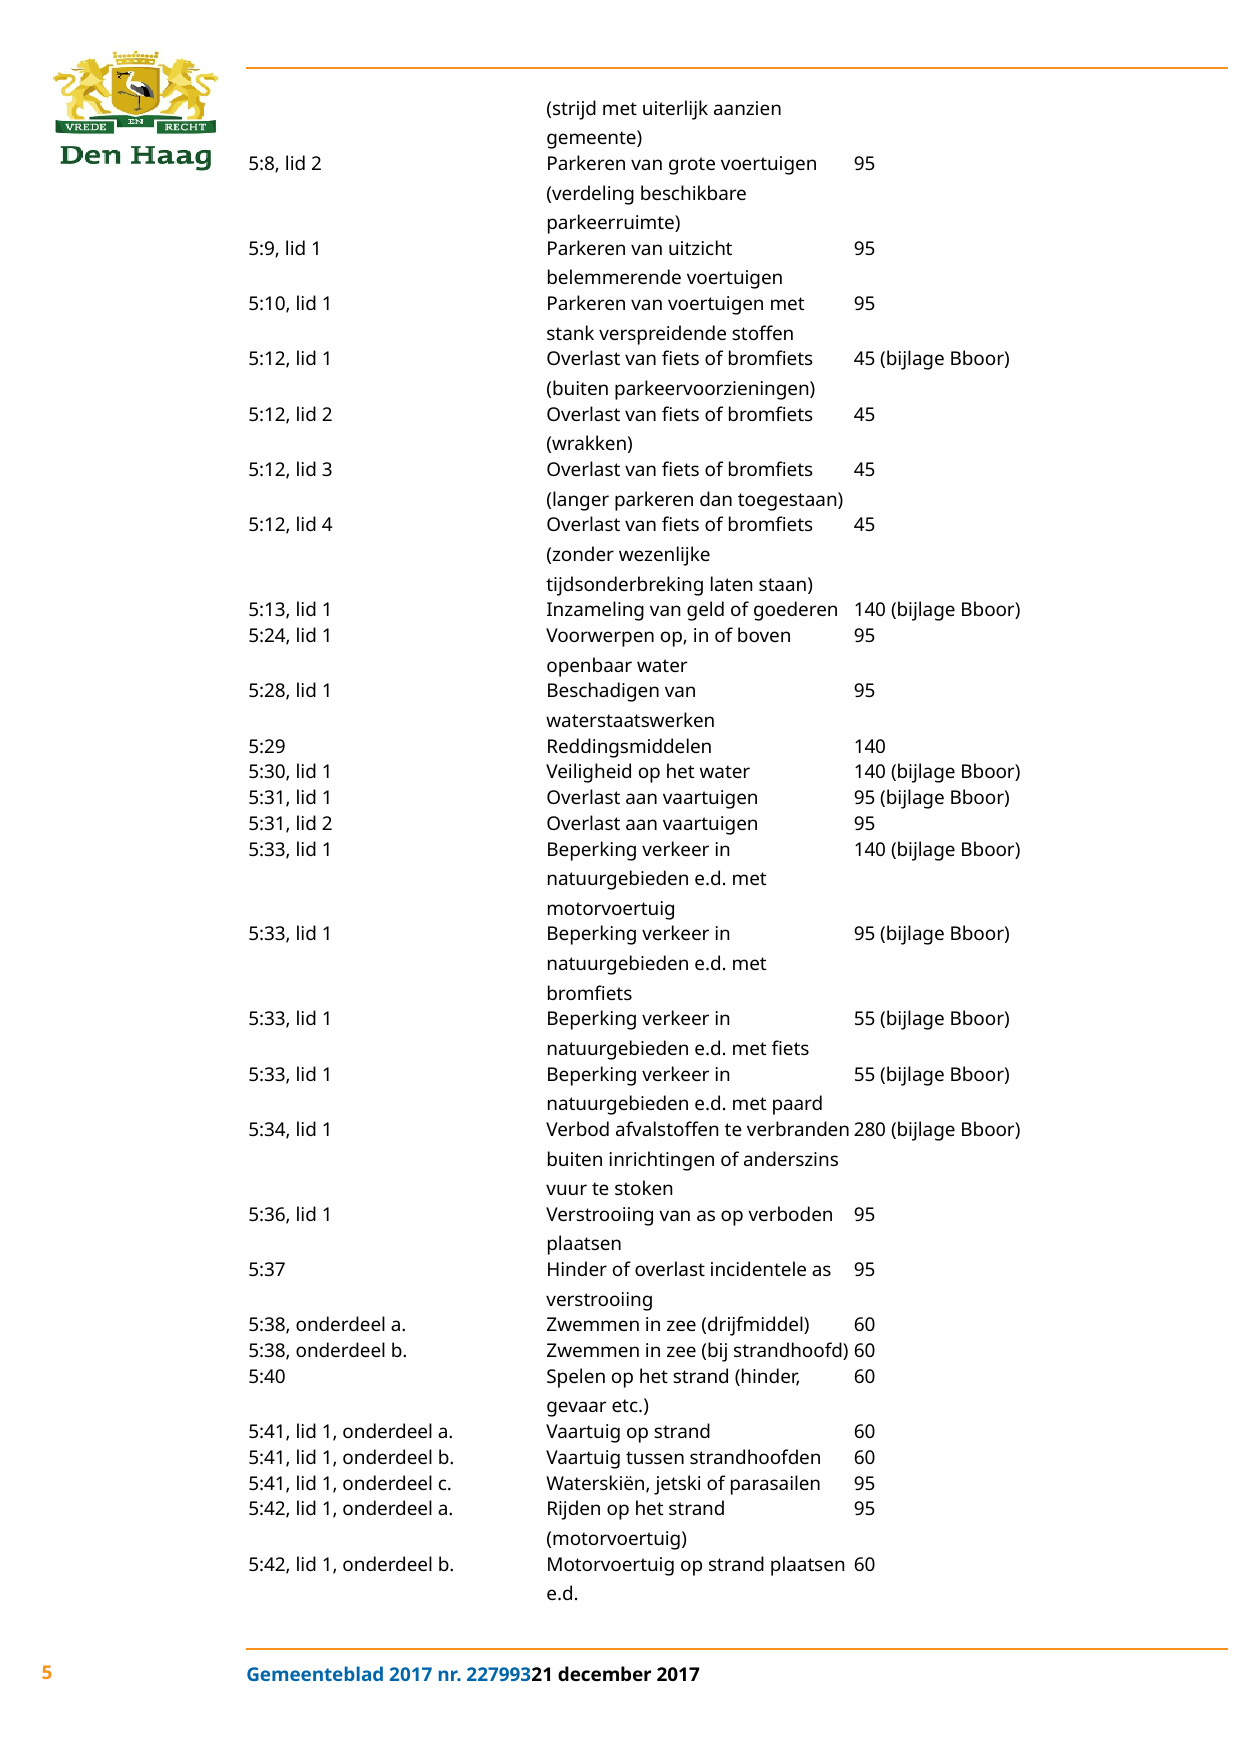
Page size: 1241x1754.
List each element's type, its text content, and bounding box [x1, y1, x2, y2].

table_cell Beperking verkeer in natuurgebieden e.d. met motorvoertuig [546, 836, 853, 921]
table_cell Verbod afvalstoffen te verbranden buiten inrichtingen of anderszins vuur te stoken [546, 1116, 853, 1201]
table_cell Rijden op het strand (motorvoertuig) [546, 1496, 853, 1551]
table_cell 5:41, lid 1, onderdeel a. [248, 1419, 546, 1444]
table_cell 95 [854, 1470, 1152, 1496]
table_cell 5:33, lid 1 [248, 921, 546, 1006]
table_cell 95 (bijlage Bboor) [854, 784, 1152, 810]
table_cell 140 (bijlage Bboor) [854, 836, 1152, 921]
table_cell 5:42, lid 1, onderdeel a. [248, 1496, 546, 1551]
table_cell Zwemmen in zee (drijfmiddel) [546, 1312, 853, 1337]
table_cell [248, 95, 546, 150]
table_cell 5:10, lid 1 [248, 290, 546, 346]
table_cell 45 [854, 512, 1152, 596]
table_cell 95 [854, 1201, 1152, 1256]
table_cell Veiligheid op het water [546, 759, 853, 784]
table_cell 95 [854, 622, 1152, 677]
table_cell (strijd met uiterlijk aanzien gemeente) [546, 95, 853, 150]
table_cell 5:42, lid 1, onderdeel b. [248, 1551, 546, 1606]
table_cell 95 [854, 150, 1152, 235]
table_cell 5:12, lid 1 [248, 346, 546, 401]
table_cell 5:38, onderdeel b. [248, 1338, 546, 1363]
table_cell Spelen op het strand (hinder, gevaar etc.) [546, 1363, 853, 1418]
table_cell 45 (bijlage Bboor) [854, 346, 1152, 401]
table_cell Waterskiën, jetski of parasailen [546, 1470, 853, 1496]
table_cell 5:33, lid 1 [248, 1061, 546, 1116]
table_cell Overlast van fiets of bromfiets (zonder wezenlijke tijdsonderbreking laten staan) [546, 512, 853, 596]
table_cell 5:33, lid 1 [248, 1006, 546, 1061]
table_cell 95 [854, 1496, 1152, 1551]
table_cell 5:29 [248, 733, 546, 758]
table_cell 45 [854, 456, 1152, 512]
table_cell 95 [854, 290, 1152, 346]
table_cell 95 [854, 810, 1152, 836]
table_cell 5:37 [248, 1256, 546, 1312]
table_cell Overlast van fiets of bromfiets (wrakken) [546, 401, 853, 456]
table_cell 5:38, onderdeel a. [248, 1312, 546, 1337]
table_cell 5:24, lid 1 [248, 622, 546, 677]
table_cell 140 [854, 733, 1152, 758]
table_cell Beperking verkeer in natuurgebieden e.d. met bromfiets [546, 921, 853, 1006]
table_cell Overlast aan vaartuigen [546, 784, 853, 810]
table_cell Hinder of overlast incidentele as verstrooiing [546, 1256, 853, 1312]
table_cell 5:31, lid 1 [248, 784, 546, 810]
table_cell 95 [854, 1256, 1152, 1312]
table_cell 140 (bijlage Bboor) [854, 596, 1152, 622]
table_cell Beperking verkeer in natuurgebieden e.d. met fiets [546, 1006, 853, 1061]
table_cell 60 [854, 1551, 1152, 1606]
table_cell [854, 95, 1152, 150]
table_cell 5:8, lid 2 [248, 150, 546, 235]
table_cell 5:30, lid 1 [248, 759, 546, 784]
table_cell Zwemmen in zee (bij strandhoofd) [546, 1338, 853, 1363]
table_cell 95 [854, 678, 1152, 733]
table_cell Voorwerpen op, in of boven openbaar water [546, 622, 853, 677]
table_cell 5:40 [248, 1363, 546, 1418]
table_cell 55 (bijlage Bboor) [854, 1061, 1152, 1116]
table_cell 5:34, lid 1 [248, 1116, 546, 1201]
table_cell 5:33, lid 1 [248, 836, 546, 921]
table_cell Parkeren van uitzicht belemmerende voertuigen [546, 235, 853, 290]
table_cell 60 [854, 1338, 1152, 1363]
table_cell Overlast van fiets of bromfiets (buiten parkeervoorzieningen) [546, 346, 853, 401]
table_cell Parkeren van grote voertuigen (verdeling beschikbare parkeerruimte) [546, 150, 853, 235]
table_cell 5:12, lid 4 [248, 512, 546, 596]
table_cell Inzameling van geld of goederen [546, 596, 853, 622]
table_cell 5:36, lid 1 [248, 1201, 546, 1256]
table_cell 60 [854, 1363, 1152, 1418]
table_cell 140 (bijlage Bboor) [854, 759, 1152, 784]
table_cell 5:13, lid 1 [248, 596, 546, 622]
table_cell 5:9, lid 1 [248, 235, 546, 290]
table_cell 5:41, lid 1, onderdeel c. [248, 1470, 546, 1496]
table_cell Overlast van fiets of bromfiets (langer parkeren dan toegestaan) [546, 456, 853, 512]
table_cell Beschadigen van waterstaatswerken [546, 678, 853, 733]
table_cell 5:31, lid 2 [248, 810, 546, 836]
table_cell 55 (bijlage Bboor) [854, 1006, 1152, 1061]
table_cell Reddingsmiddelen [546, 733, 853, 758]
table_cell Overlast aan vaartuigen [546, 810, 853, 836]
table_cell 60 [854, 1312, 1152, 1337]
table_cell 5:12, lid 2 [248, 401, 546, 456]
table_cell Vaartuig op strand [546, 1419, 853, 1444]
table_cell Parkeren van voertuigen met stank verspreidende stoffen [546, 290, 853, 346]
table_cell 95 [854, 235, 1152, 290]
picture [41, 47, 231, 172]
table_cell 60 [854, 1444, 1152, 1470]
table_cell 45 [854, 401, 1152, 456]
table_cell 5:41, lid 1, onderdeel b. [248, 1444, 546, 1470]
table_cell 280 (bijlage Bboor) [854, 1116, 1152, 1201]
table_cell 5:12, lid 3 [248, 456, 546, 512]
table_cell Vaartuig tussen strandhoofden [546, 1444, 853, 1470]
table_cell Verstrooiing van as op verboden plaatsen [546, 1201, 853, 1256]
table_cell 95 (bijlage Bboor) [854, 921, 1152, 1006]
table_cell Beperking verkeer in natuurgebieden e.d. met paard [546, 1061, 853, 1116]
table_cell 5:28, lid 1 [248, 678, 546, 733]
table_cell 60 [854, 1419, 1152, 1444]
table_cell Motorvoertuig op strand plaatsen e.d. [546, 1551, 853, 1606]
